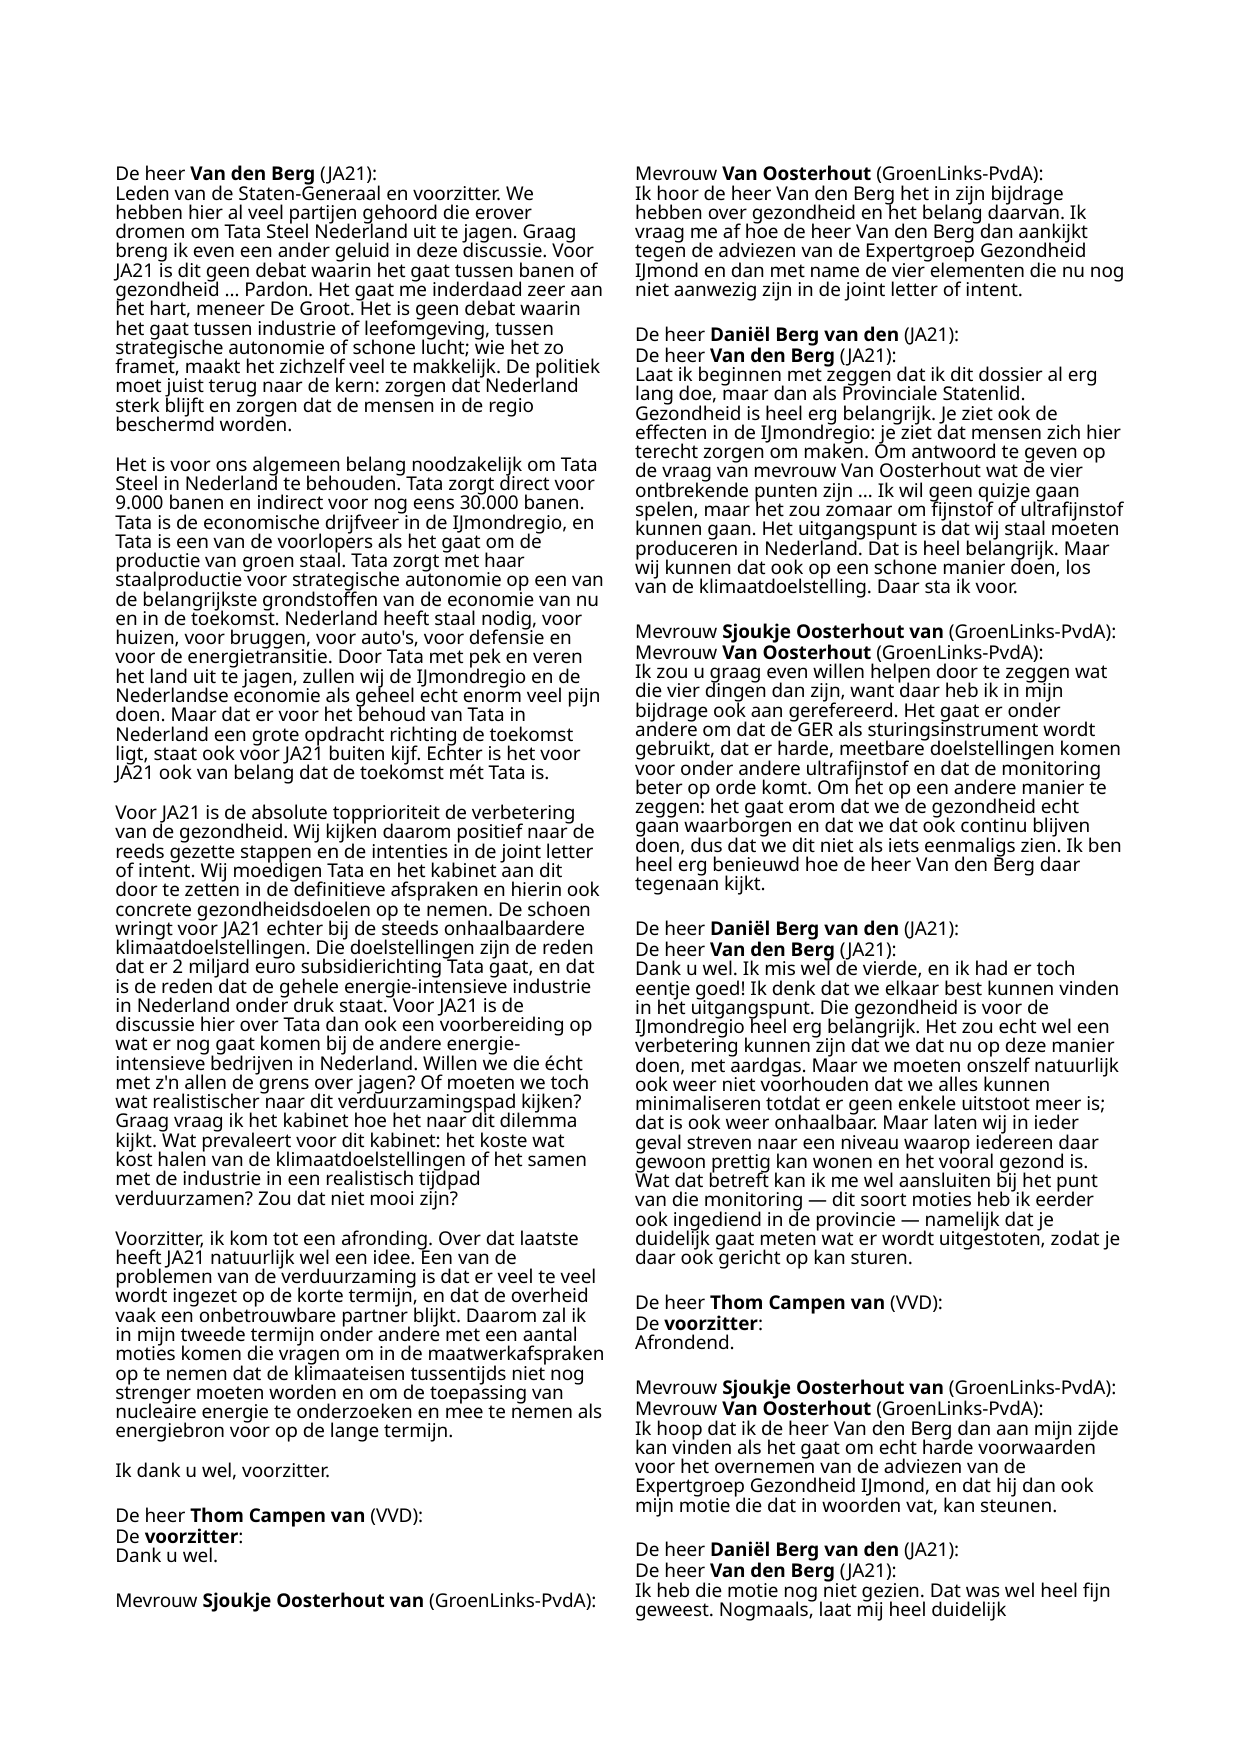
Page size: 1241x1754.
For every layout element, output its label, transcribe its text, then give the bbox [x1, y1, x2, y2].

text De heer Van den Berg (JA21): [635, 1562, 1125, 1582]
text De heer Thom Campen van (VVD): [115, 1502, 605, 1528]
text Ik hoop dat ik de heer Van den Berg dan aan mijn zijde kan vinden als het gaat om echt harde voorwaarden voor het overnemen van de adviezen van de Expertgroep Gezondheid IJmond, en dat hij dan ook mijn motie die dat in woorden vat, kan steunen. [635, 1419, 1125, 1516]
text De voorzitter: [635, 1315, 1125, 1334]
text Voorzitter, ik kom tot een afronding. Over dat laatste heeft JA21 natuurlijk wel een idee. Een van de problemen van de verduurzaming is dat er veel te veel wordt ingezet op de korte termijn, en dat de overheid vaak een onbetrouwbare partner blijkt. Daarom zal ik in mijn tweede termijn onder andere met een aantal moties komen die vragen om in de maatwerkafspraken op te nemen dat de klimaateisen tussentijds niet nog strenger moeten worden en om de toepassing van nucleaire energie te onderzoeken en mee te nemen als energiebron voor op de lange termijn. [115, 1229, 605, 1442]
text Ik hoor de heer Van den Berg het in zijn bijdrage hebben over gezondheid en het belang daarvan. Ik vraag me af hoe de heer Van den Berg dan aankijkt tegen de adviezen van de Expertgroep Gezondheid IJmond en dan met name de vier elementen die nu nog niet aanwezig zijn in de joint letter of intent. [635, 184, 1125, 300]
text De voorzitter: [115, 1528, 605, 1547]
text Afrondend. [635, 1334, 1125, 1354]
text Mevrouw Van Oosterhout (GroenLinks-PvdA): [635, 165, 1125, 184]
text Mevrouw Van Oosterhout (GroenLinks-PvdA): [635, 1400, 1125, 1419]
text Het is voor ons algemeen belang noodzakelijk om Tata Steel in Nederland te behouden. Tata zorgt direct voor 9.000 banen en indirect voor nog eens 30.000 banen. Tata is de economische drijfveer in de IJmondregio, en Tata is een van de voorlopers als het gaat om de productie van groen staal. Tata zorgt met haar staalproductie voor strategische autonomie op een van de belangrijkste grondstoffen van de economie van nu en in de toekomst. Nederland heeft staal nodig, voor huizen, voor bruggen, voor auto's, voor defensie en voor de energietransitie. Door Tata met pek en veren het land uit te jagen, zullen wij de IJmondregio en de Nederlandse economie als geheel echt enorm veel pijn doen. Maar dat er voor het behoud van Tata in Nederland een grote opdracht richting de toekomst ligt, staat ook voor JA21 buiten kijf. Echter is het voor JA21 ook van belang dat de toekomst mét Tata is. [115, 456, 605, 783]
text De heer Daniël Berg van den (JA21): [635, 915, 1125, 941]
text Voor JA21 is de absolute topprioriteit de verbetering van de gezondheid. Wij kijken daarom positief naar de reeds gezette stappen en de intenties in de joint letter of intent. Wij moedigen Tata en het kabinet aan dit door te zetten in de definitieve afspraken en hierin ook concrete gezondheidsdoelen op te nemen. De schoen wringt voor JA21 echter bij de steeds onhaalbaardere klimaatdoelstellingen. Die doelstellingen zijn de reden dat er 2 miljard euro subsidierichting Tata gaat, en dat is de reden dat de gehele energie-intensieve industrie in Nederland onder druk staat. Voor JA21 is de discussie hier over Tata dan ook een voorbereiding op wat er nog gaat komen bij de andere energie-intensieve bedrijven in Nederland. Willen we die écht met z'n allen de grens over jagen? Of moeten we toch wat realistischer naar dit verduurzamingspad kijken? Graag vraag ik het kabinet hoe het naar dit dilemma kijkt. Wat prevaleert voor dit kabinet: het koste wat kost halen van de klimaatdoelstellingen of het samen met de industrie in een realistisch tijdpad verduurzamen? Zou dat niet mooi zijn? [115, 804, 605, 1209]
text De heer Van den Berg (JA21): [115, 165, 605, 184]
text De heer Van den Berg (JA21): [635, 347, 1125, 366]
text De heer Van den Berg (JA21): [635, 941, 1125, 960]
text Ik zou u graag even willen helpen door te zeggen wat die vier dingen dan zijn, want daar heb ik in mijn bijdrage ook aan gerefereerd. Het gaat er onder andere om dat de GER als sturingsinstrument wordt gebruikt, dat er harde, meetbare doelstellingen komen voor onder andere ultrafijnstof en dat de monitoring beter op orde komt. Om het op een andere manier te zeggen: het gaat erom dat we de gezondheid echt gaan waarborgen en dat we dat ook continu blijven doen, dus dat we dit niet als iets eenmaligs zien. Ik ben heel erg benieuwd hoe de heer Van den Berg daar tegenaan kijkt. [635, 663, 1125, 894]
text De heer Thom Campen van (VVD): [635, 1289, 1125, 1315]
text Ik heb die motie nog niet gezien. Dat was wel heel fijn geweest. Nogmaals, laat mij heel duidelijk [635, 1582, 1125, 1620]
text Mevrouw Sjoukje Oosterhout van (GroenLinks-PvdA): [635, 1374, 1125, 1400]
text Mevrouw Sjoukje Oosterhout van (GroenLinks-PvdA): [115, 1587, 605, 1613]
text De heer Daniël Berg van den (JA21): [635, 321, 1125, 347]
text De heer Daniël Berg van den (JA21): [635, 1537, 1125, 1562]
text Dank u wel. [115, 1547, 605, 1567]
text Dank u wel. Ik mis wel de vierde, en ik had er toch eentje goed! Ik denk dat we elkaar best kunnen vinden in het uitgangspunt. Die gezondheid is voor de IJmondregio heel erg belangrijk. Het zou echt wel een verbetering kunnen zijn dat we dat nu op deze manier doen, met aardgas. Maar we moeten onszelf natuurlijk ook weer niet voorhouden dat we alles kunnen minimaliseren totdat er geen enkele uitstoot meer is; dat is ook weer onhaalbaar. Maar laten wij in ieder geval streven naar een niveau waarop iedereen daar gewoon prettig kan wonen en het vooral gezond is. Wat dat betreft kan ik me wel aansluiten bij het punt van die monitoring — dit soort moties heb ik eerder ook ingediend in de provincie — namelijk dat je duidelijk gaat meten wat er wordt uitgestoten, zodat je daar ook gericht op kan sturen. [635, 960, 1125, 1268]
text Ik dank u wel, voorzitter. [115, 1462, 605, 1482]
text Leden van de Staten-Generaal en voorzitter. We hebben hier al veel partijen gehoord die erover dromen om Tata Steel Nederland uit te jagen. Graag breng ik even een ander geluid in deze discussie. Voor JA21 is dit geen debat waarin het gaat tussen banen of gezondheid … Pardon. Het gaat me inderdaad zeer aan het hart, meneer De Groot. Het is geen debat waarin het gaat tussen industrie of leefomgeving, tussen strategische autonomie of schone lucht; wie het zo framet, maakt het zichzelf veel te makkelijk. De politiek moet juist terug naar de kern: zorgen dat Nederland sterk blijft en zorgen dat de mensen in de regio beschermd worden. [115, 184, 605, 435]
text Mevrouw Sjoukje Oosterhout van (GroenLinks-PvdA): [635, 618, 1125, 644]
text Laat ik beginnen met zeggen dat ik dit dossier al erg lang doe, maar dan als Provinciale Statenlid. Gezondheid is heel erg belangrijk. Je ziet ook de effecten in de IJmondregio: je ziet dat mensen zich hier terecht zorgen om maken. Om antwoord te geven op de vraag van mevrouw Van Oosterhout wat de vier ontbrekende punten zijn … Ik wil geen quizje gaan spelen, maar het zou zomaar om fijnstof of ultrafijnstof kunnen gaan. Het uitgangspunt is dat wij staal moeten produceren in Nederland. Dat is heel belangrijk. Maar wij kunnen dat ook op een schone manier doen, los van de klimaatdoelstelling. Daar sta ik voor. [635, 366, 1125, 597]
text Mevrouw Van Oosterhout (GroenLinks-PvdA): [635, 644, 1125, 663]
